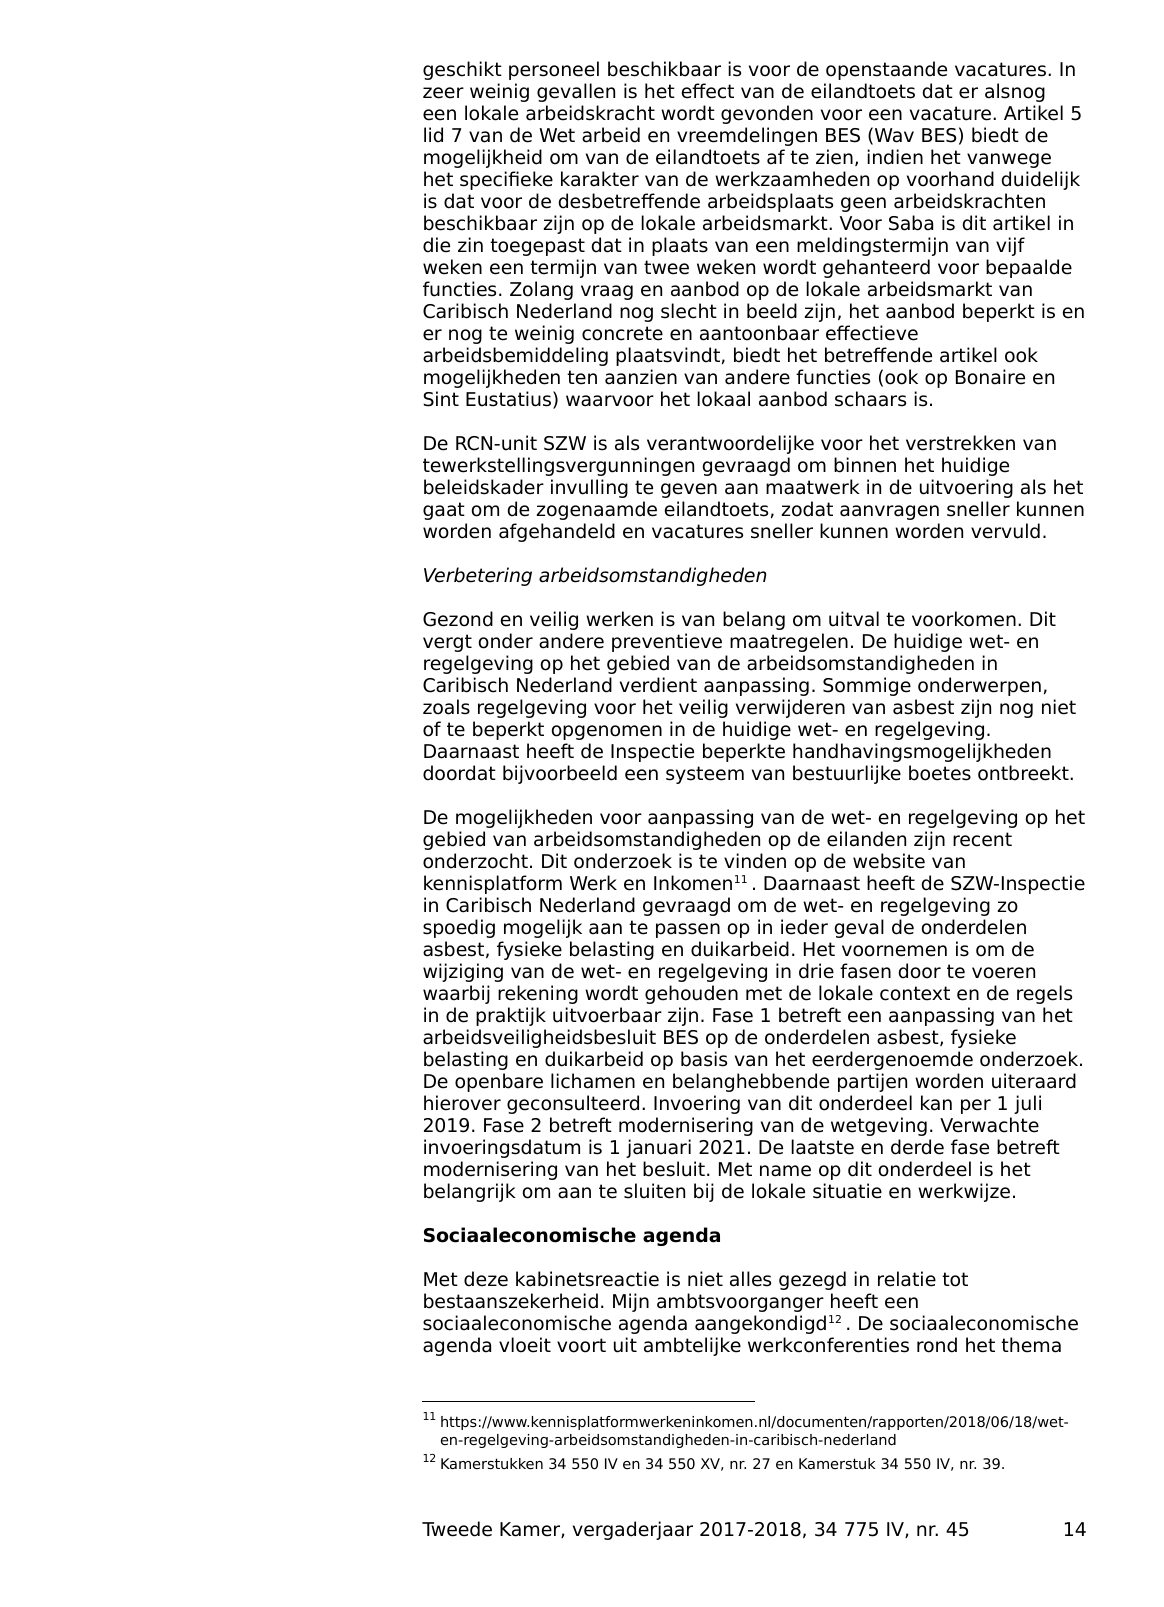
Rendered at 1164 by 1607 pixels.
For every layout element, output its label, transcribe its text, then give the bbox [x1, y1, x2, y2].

text Gezond en veilig werken is van belang om uitval te voorkomen. Dit vergt onder andere preventieve maatregelen. De huidige wet- en regelgeving op het gebied van de arbeidsomstandigheden in Caribisch Nederland verdient aanpassing. Sommige onderwerpen, zoals regelgeving voor het veilig verwijderen van asbest zijn nog niet of te beperkt opgenomen in de huidige wet- en regelgeving. Daarnaast heeft de Inspectie beperkte handhavingsmogelijkheden doordat bijvoorbeeld een systeem van bestuurlijke boetes ontbreekt. [422, 609, 1087, 785]
subtitle Verbetering arbeidsomstandigheden [422, 565, 1087, 587]
text geschikt personeel beschikbaar is voor de openstaande vacatures. In zeer weinig gevallen is het effect van de eilandtoets dat er alsnog een lokale arbeidskracht wordt gevonden voor een vacature. Artikel 5 lid 7 van de Wet arbeid en vreemdelingen BES (Wav BES) biedt de mogelijkheid om van de eilandtoets af te zien, indien het vanwege het specifieke karakter van de werkzaamheden op voorhand duidelijk is dat voor de desbetreffende arbeidsplaats geen arbeidskrachten beschikbaar zijn op de lokale arbeidsmarkt. Voor Saba is dit artikel in die zin toegepast dat in plaats van een meldingstermijn van vijf weken een termijn van twee weken wordt gehanteerd voor bepaalde functies. Zolang vraag en aanbod op de lokale arbeidsmarkt van Caribisch Nederland nog slecht in beeld zijn, het aanbod beperkt is en er nog te weinig concrete en aantoonbaar effectieve arbeidsbemiddeling plaatsvindt, biedt het betreffende artikel ook mogelijkheden ten aanzien van andere functies (ook op Bonaire en Sint Eustatius) waarvoor het lokaal aanbod schaars is. [422, 59, 1087, 411]
text Met deze kabinetsreactie is niet alles gezegd in relatie tot bestaanszekerheid. Mijn ambtsvoorganger heeft een sociaaleconomische agenda aangekondigd. De sociaaleconomische agenda vloeit voort uit ambtelijke werkconferenties rond het thema [422, 1269, 1087, 1357]
text De mogelijkheden voor aanpassing van de wet- en regelgeving op het gebied van arbeidsomstandigheden op de eilanden zijn recent onderzocht. Dit onderzoek is te vinden op de website van kennisplatform Werk en Inkomen. Daarnaast heeft de SZW-Inspectie in Caribisch Nederland gevraagd om de wet- en regelgeving zo spoedig mogelijk aan te passen op in ieder geval de onderdelen asbest, fysieke belasting en duikarbeid. Het voornemen is om de wijziging van de wet- en regelgeving in drie fasen door te voeren waarbij rekening wordt gehouden met de lokale context en de regels in de praktijk uitvoerbaar zijn. Fase 1 betreft een aanpassing van het arbeidsveiligheidsbesluit BES op de onderdelen asbest, fysieke belasting en duikarbeid op basis van het eerdergenoemde onderzoek. De openbare lichamen en belanghebbende partijen worden uiteraard hierover geconsulteerd. Invoering van dit onderdeel kan per 1 juli 2019. Fase 2 betreft modernisering van de wetgeving. Verwachte invoeringsdatum is 1 januari 2021. De laatste en derde fase betreft modernisering van het besluit. Met name op dit onderdeel is het belangrijk om aan te sluiten bij de lokale situatie en werkwijze. [422, 807, 1087, 1203]
text De RCN-unit SZW is als verantwoordelijke voor het verstrekken van tewerkstellingsvergunningen gevraagd om binnen het huidige beleidskader invulling te geven aan maatwerk in de uitvoering als het gaat om de zogenaamde eilandtoets, zodat aanvragen sneller kunnen worden afgehandeld en vacatures sneller kunnen worden vervuld. [422, 433, 1087, 543]
text https://www.kennisplatformwerkeninkomen.nl/documenten/rapporten/2018/06/18/wet-en-regelgeving-arbeidsomstandigheden-in-caribisch-nederland [422, 1410, 1087, 1449]
subtitle Sociaaleconomische agenda [422, 1225, 1087, 1247]
text Kamerstukken 34 550 IV en 34 550 XV, nr. 27 en Kamerstuk 34 550 IV, nr. 39. [422, 1452, 1087, 1474]
